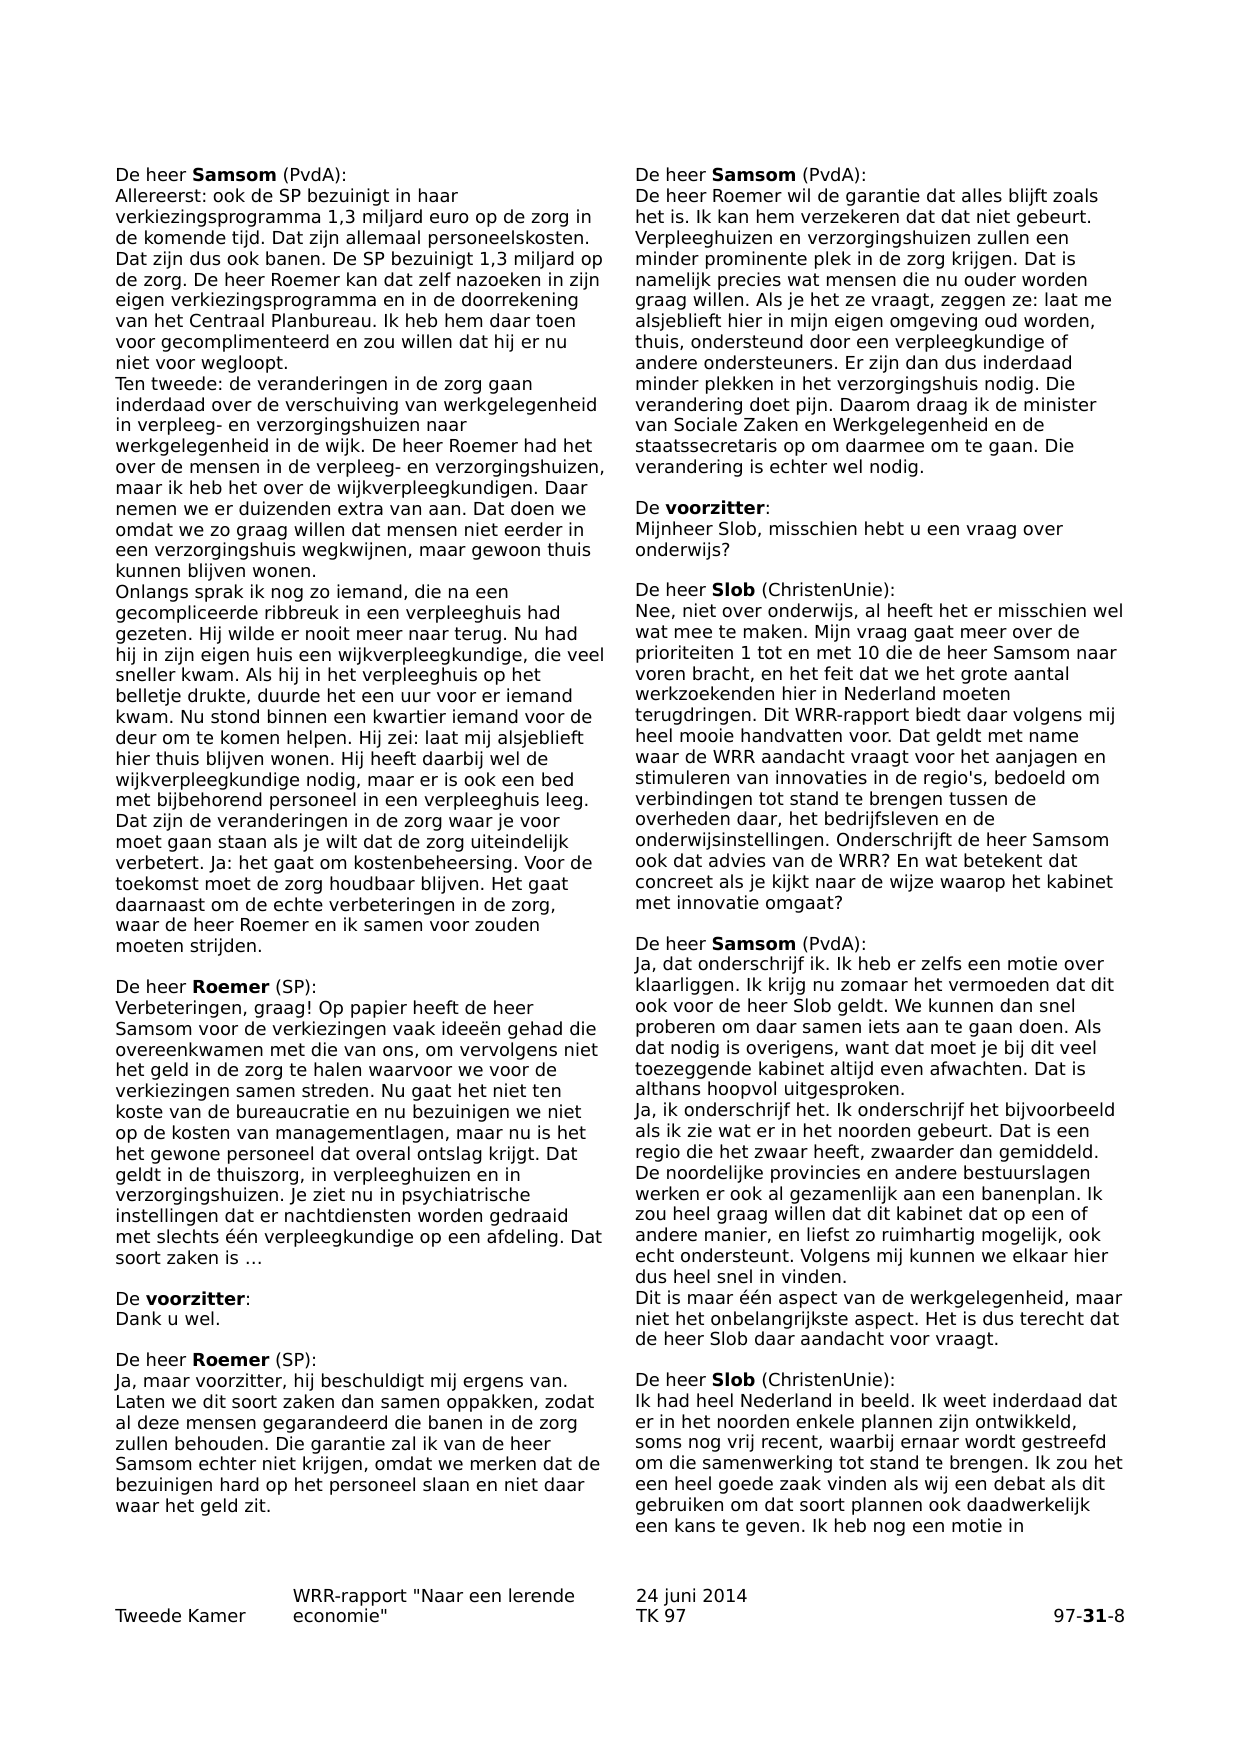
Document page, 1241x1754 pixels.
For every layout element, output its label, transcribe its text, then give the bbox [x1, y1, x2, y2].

text Onlangs sprak ik nog zo iemand, die na een gecompliceerde ribbreuk in een verpleeghuis had gezeten. Hij wilde er nooit meer naar terug. Nu had hij in zijn eigen huis een wijkverpleegkundige, die veel sneller kwam. Als hij in het verpleeghuis op het belletje drukte, duurde het een uur voor er iemand kwam. Nu stond binnen een kwartier iemand voor de deur om te komen helpen. Hij zei: laat mij alsjeblieft hier thuis blijven wonen. Hij heeft daarbij wel de wijkverpleegkundige nodig, maar er is ook een bed met bijbehorend personeel in een verpleeghuis leeg. [115, 582, 605, 811]
text Nee, niet over onderwijs, al heeft het er misschien wel wat mee te maken. Mijn vraag gaat meer over de prioriteiten 1 tot en met 10 die de heer Samsom naar voren bracht, en het feit dat we het grote aantal werkzoekenden hier in Nederland moeten terugdringen. Dit WRR-rapport biedt daar volgens mij heel mooie handvatten voor. Dat geldt met name waar de WRR aandacht vraagt voor het aanjagen en stimuleren van innovaties in de regio's, bedoeld om verbindingen tot stand te brengen tussen de overheden daar, het bedrijfsleven en de onderwijsinstellingen. Onderschrijft de heer Samsom ook dat advies van de WRR? En wat betekent dat concreet als je kijkt naar de wijze waarop het kabinet met innovatie omgaat? [635, 601, 1125, 913]
text De heer Samsom (PvdA): [635, 933, 1125, 954]
text De heer Slob (ChristenUnie): [635, 580, 1125, 601]
text De voorzitter: [635, 498, 1125, 518]
text De heer Roemer (SP): [115, 977, 605, 998]
text Ik had heel Nederland in beeld. Ik weet inderdaad dat er in het noorden enkele plannen zijn ontwikkeld, soms nog vrij recent, waarbij ernaar wordt gestreefd om die samenwerking tot stand te brengen. Ik zou het een heel goede zaak vinden als wij een debat als dit gebruiken om dat soort plannen ook daadwerkelijk een kans te geven. Ik heb nog een motie in [635, 1391, 1125, 1536]
text Mijnheer Slob, misschien hebt u een vraag over onderwijs? [635, 518, 1125, 560]
text Ten tweede: de veranderingen in de zorg gaan inderdaad over de verschuiving van werkgelegenheid in verpleeg- en verzorgingshuizen naar werkgelegenheid in de wijk. De heer Roemer had het over de mensen in de verpleeg- en verzorgingshuizen, maar ik heb het over de wijkverpleegkundigen. Daar nemen we er duizenden extra van aan. Dat doen we omdat we zo graag willen dat mensen niet eerder in een verzorgingshuis wegkwijnen, maar gewoon thuis kunnen blijven wonen. [115, 373, 605, 582]
text De heer Slob (ChristenUnie): [635, 1370, 1125, 1391]
text Dat zijn de veranderingen in de zorg waar je voor moet gaan staan als je wilt dat de zorg uiteindelijk verbetert. Ja: het gaat om kostenbeheersing. Voor de toekomst moet de zorg houdbaar blijven. Het gaat daarnaast om de echte verbeteringen in de zorg, waar de heer Roemer en ik samen voor zouden moeten strijden. [115, 811, 605, 957]
text Dank u wel. [115, 1309, 605, 1330]
text Ja, dat onderschrijf ik. Ik heb er zelfs een motie over klaarliggen. Ik krijg nu zomaar het vermoeden dat dit ook voor de heer Slob geldt. We kunnen dan snel proberen om daar samen iets aan te gaan doen. Als dat nodig is overigens, want dat moet je bij dit veel toezeggende kabinet altijd even afwachten. Dat is althans hoopvol uitgesproken. [635, 954, 1125, 1100]
text Ja, maar voorzitter, hij beschuldigt mij ergens van. Laten we dit soort zaken dan samen oppakken, zodat al deze mensen gegarandeerd die banen in de zorg zullen behouden. Die garantie zal ik van de heer Samsom echter niet krijgen, omdat we merken dat de bezuinigen hard op het personeel slaan en niet daar waar het geld zit. [115, 1371, 605, 1517]
text Ja, ik onderschrijf het. Ik onderschrijf het bijvoorbeeld als ik zie wat er in het noorden gebeurt. Dat is een regio die het zwaar heeft, zwaarder dan gemiddeld. De noordelijke provincies en andere bestuurslagen werken er ook al gezamenlijk aan een banenplan. Ik zou heel graag willen dat dit kabinet dat op een of andere manier, en liefst zo ruimhartig mogelijk, ook echt ondersteunt. Volgens mij kunnen we elkaar hier dus heel snel in vinden. [635, 1100, 1125, 1287]
text Verbeteringen, graag! Op papier heeft de heer Samsom voor de verkiezingen vaak ideeën gehad die overeenkwamen met die van ons, om vervolgens niet het geld in de zorg te halen waarvoor we voor de verkiezingen samen streden. Nu gaat het niet ten koste van de bureaucratie en nu bezuinigen we niet op de kosten van managementlagen, maar nu is het het gewone personeel dat overal ontslag krijgt. Dat geldt in de thuiszorg, in verpleeghuizen en in verzorgingshuizen. Je ziet nu in psychiatrische instellingen dat er nachtdiensten worden gedraaid met slechts één verpleegkundige op een afdeling. Dat soort zaken is … [115, 998, 605, 1268]
text De heer Roemer wil de garantie dat alles blijft zoals het is. Ik kan hem verzekeren dat dat niet gebeurt. Verpleeghuizen en verzorgingshuizen zullen een minder prominente plek in de zorg krijgen. Dat is namelijk precies wat mensen die nu ouder worden graag willen. Als je het ze vraagt, zeggen ze: laat me alsjeblieft hier in mijn eigen omgeving oud worden, thuis, ondersteund door een verpleegkundige of andere ondersteuners. Er zijn dan dus inderdaad minder plekken in het verzorgingshuis nodig. Die verandering doet pijn. Daarom draag ik de minister van Sociale Zaken en Werkgelegenheid en de staatssecretaris op om daarmee om te gaan. Die verandering is echter wel nodig. [635, 186, 1125, 478]
text Dit is maar één aspect van de werkgelegenheid, maar niet het onbelangrijkste aspect. Het is dus terecht dat de heer Slob daar aandacht voor vraagt. [635, 1287, 1125, 1350]
text De heer Samsom (PvdA): [635, 165, 1125, 186]
text De heer Roemer (SP): [115, 1350, 605, 1371]
text De voorzitter: [115, 1288, 605, 1309]
text De heer Samsom (PvdA): [115, 165, 605, 186]
text Allereerst: ook de SP bezuinigt in haar verkiezingsprogramma 1,3 miljard euro op de zorg in de komende tijd. Dat zijn allemaal personeelskosten. Dat zijn dus ook banen. De SP bezuinigt 1,3 miljard op de zorg. De heer Roemer kan dat zelf nazoeken in zijn eigen verkiezingsprogramma en in de doorrekening van het Centraal Planbureau. Ik heb hem daar toen voor gecomplimenteerd en zou willen dat hij er nu niet voor wegloopt. [115, 186, 605, 373]
